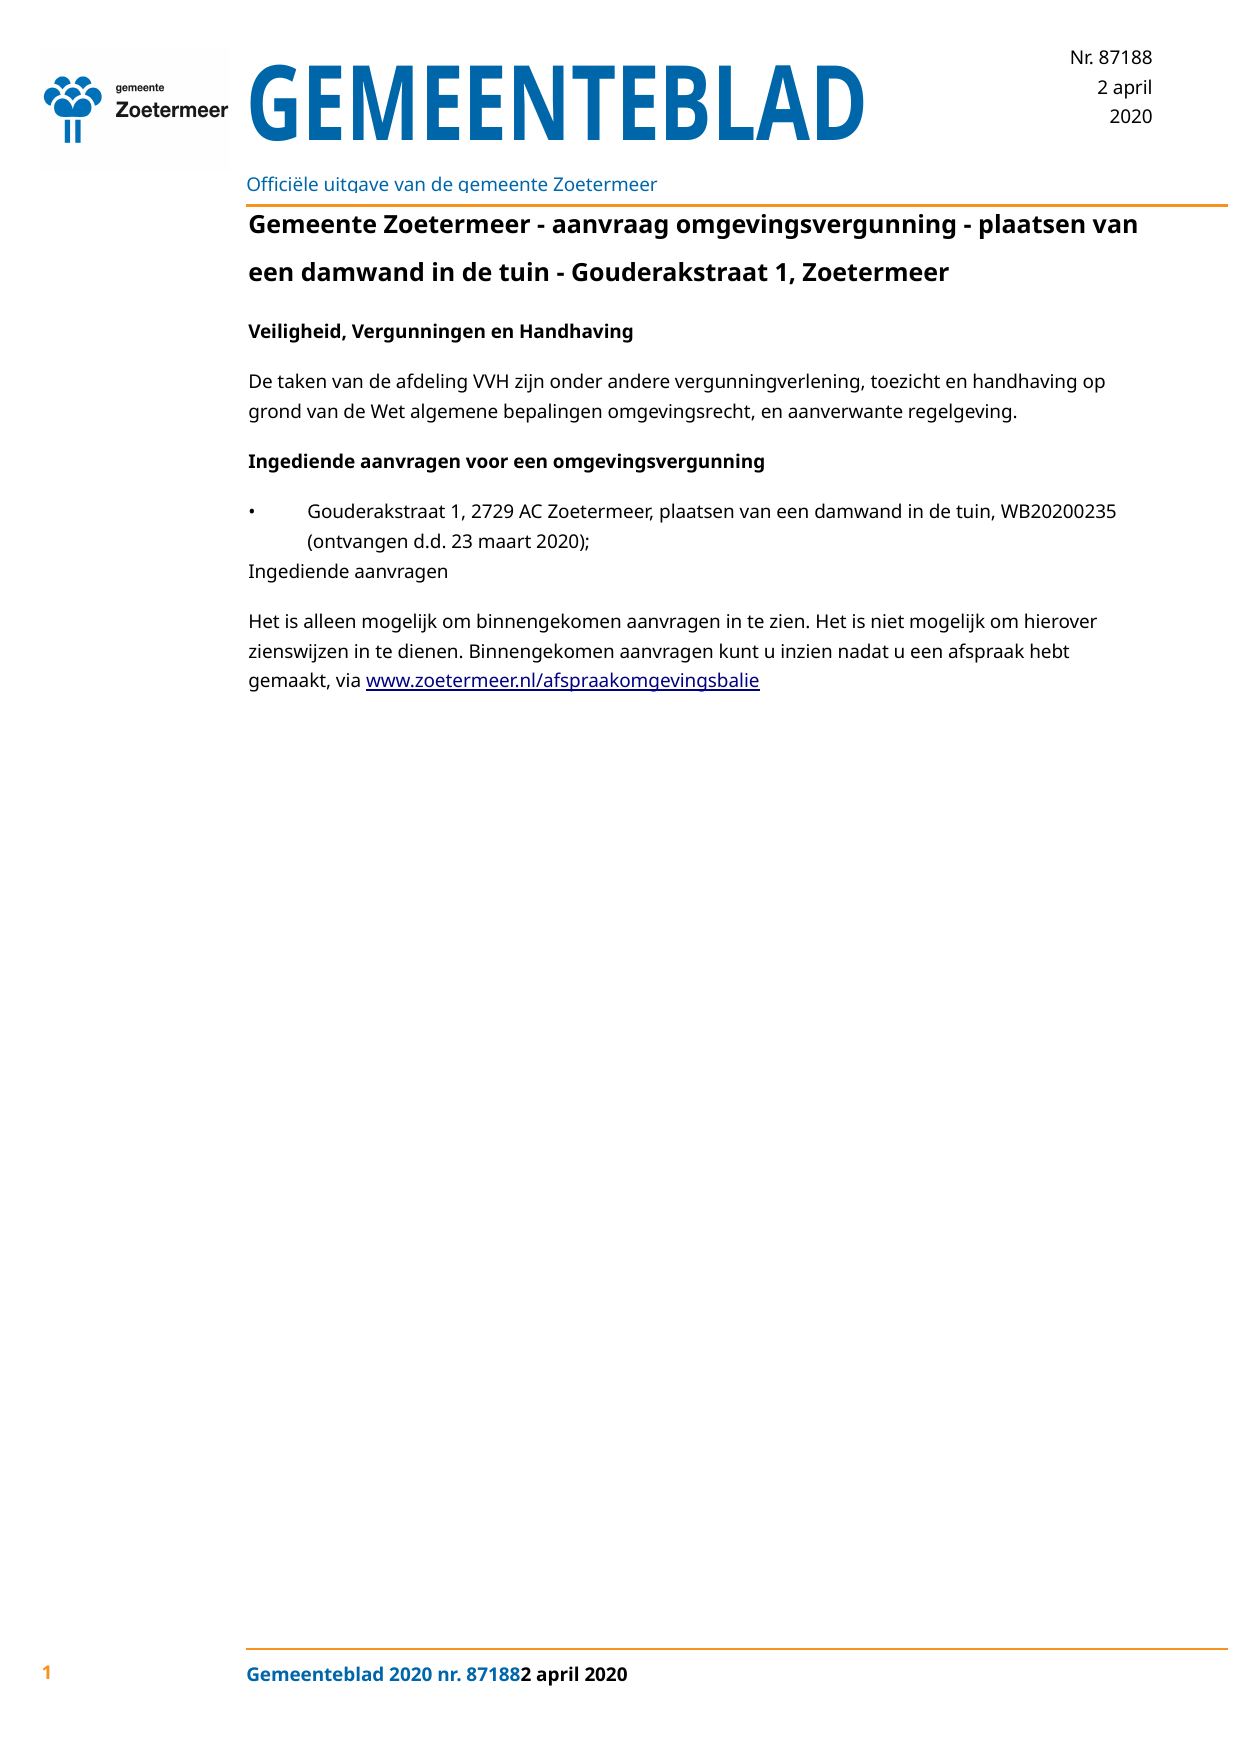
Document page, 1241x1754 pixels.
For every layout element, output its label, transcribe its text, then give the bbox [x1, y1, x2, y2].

text Ingediende aanvragen [248, 558, 1152, 584]
text Gemeente Zoetermeer - aanvraag omgevingsvergunning - plaatsen van een damwand in de tuin - Gouderakstraat 1, Zoetermeer [248, 207, 1152, 288]
text De taken van de afdeling VVH zijn onder andere vergunningverlening, toezicht en handhaving op grond van de Wet algemene bepalingen omgevingsrecht, en aanverwante regelgeving. [248, 368, 1152, 424]
text Ingediende aanvragen voor een omgevingsvergunning [248, 448, 1152, 474]
text Het is alleen mogelijk om binnengekomen aanvragen in te zien. Het is niet mogelijk om hierover zienswijzen in te dienen. Binnengekomen aanvragen kunt u inzien nadat u een afspraak hebt gemaakt, via www.zoetermeer.nl/afspraakomgevingsbalie [248, 608, 1152, 693]
list Gouderakstraat 1, 2729 AC Zoetermeer, plaatsen van een damwand in de tuin, WB20200235 (ontvangen d.d. 23 maart 2020); [248, 499, 1152, 554]
text Veiligheid, Vergunningen en Handhaving [248, 318, 1152, 344]
picture [41, 47, 231, 172]
